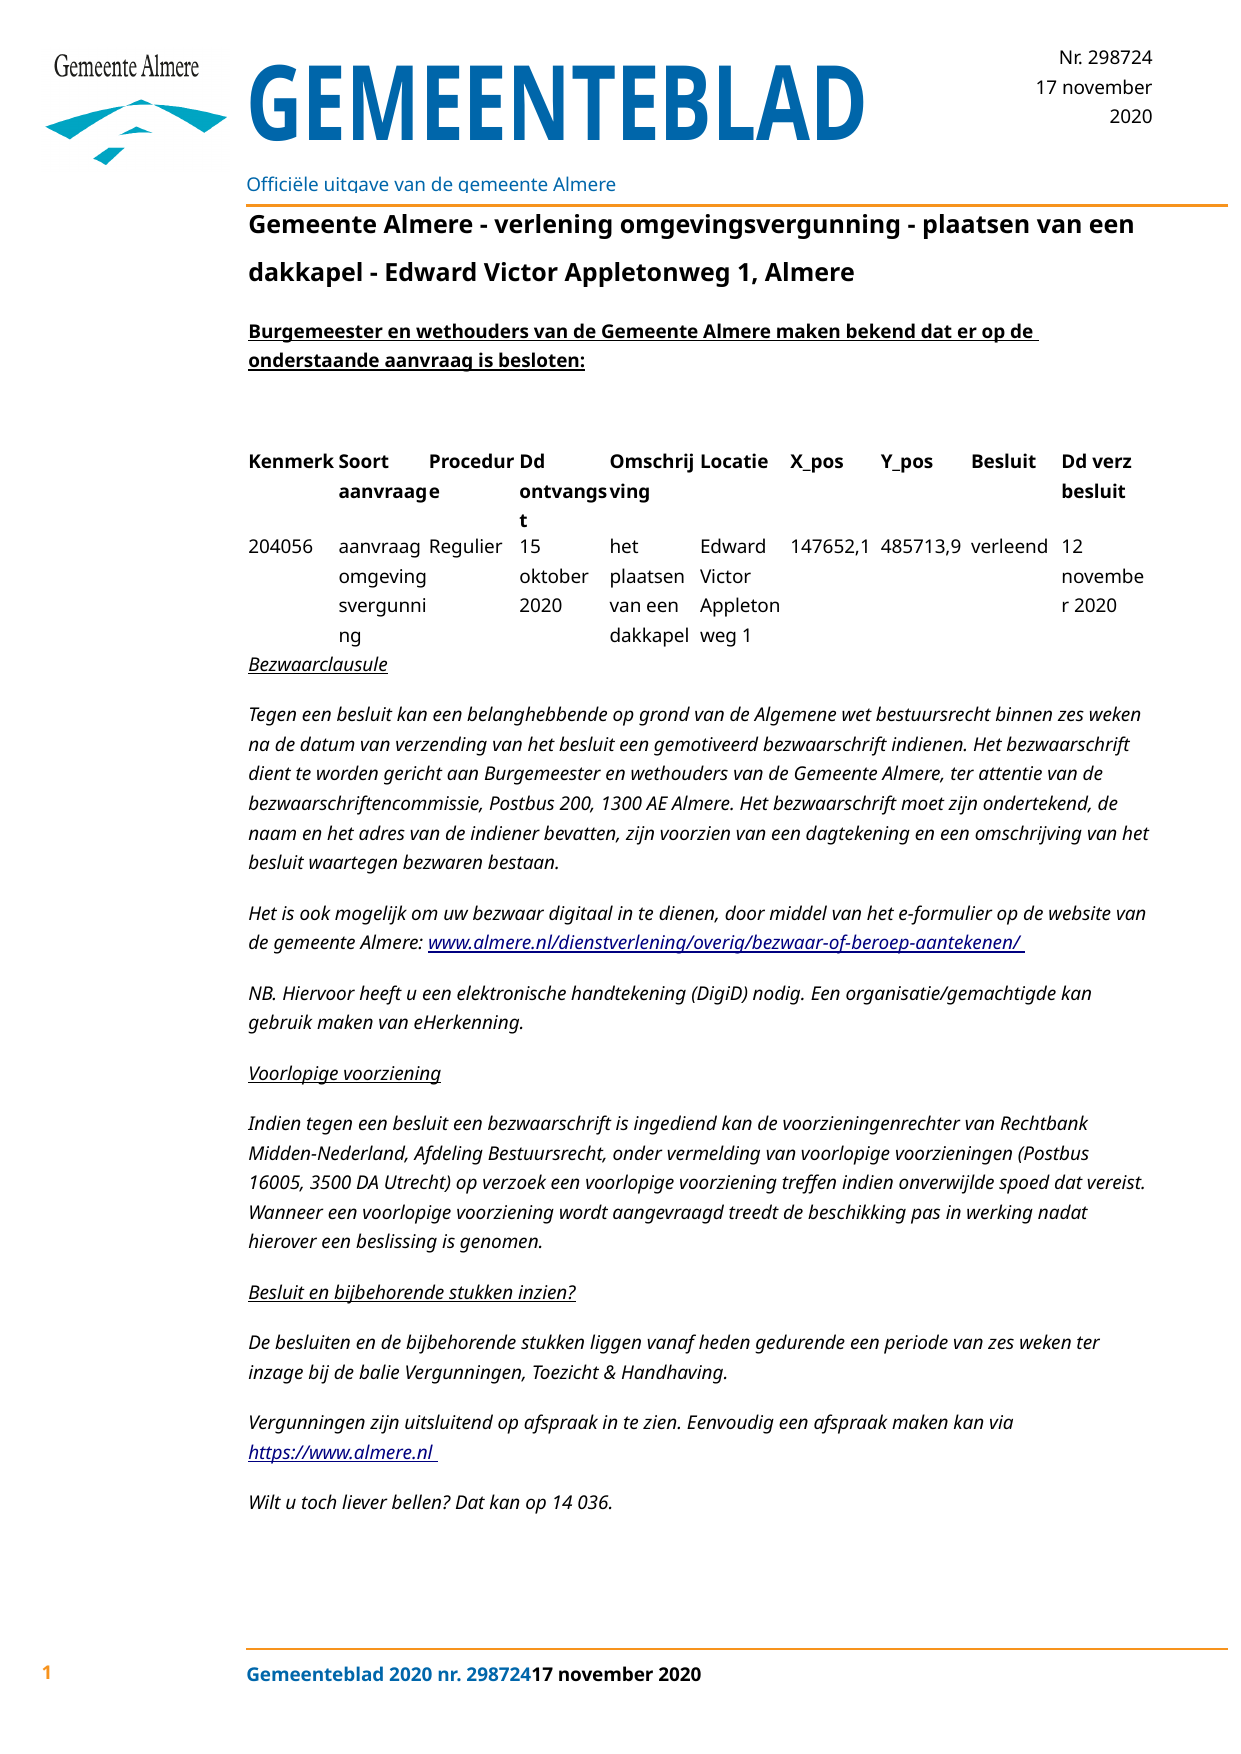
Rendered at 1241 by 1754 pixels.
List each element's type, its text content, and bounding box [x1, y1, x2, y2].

picture [41, 47, 231, 172]
table_header X_pos [790, 449, 881, 533]
text De besluiten en de bijbehorende stukken liggen vanaf heden gedurende een periode van zes weken ter inzage bij de balie Vergunningen, Toezicht & Handhaving. [248, 1329, 1152, 1385]
text Bezwaarclausule [248, 651, 1152, 677]
text Vergunningen zijn uitsluitend op afspraak in te zien. Eenvoudig een afspraak maken kan via https://www.almere.nl [248, 1409, 1152, 1465]
table_header Y_pos [881, 449, 971, 533]
table_cell het plaatsen van een dakkapel [609, 533, 700, 648]
table_cell 485713,9 [881, 533, 971, 648]
table_cell 12 november 2020 [1061, 533, 1152, 648]
text Wilt u toch liever bellen? Dat kan op 14 036. [248, 1489, 1152, 1515]
table_cell aanvraag omgevingsvergunning [338, 533, 429, 648]
table_header Besluit [971, 449, 1061, 533]
text Gemeente Almere - verlening omgevingsvergunning - plaatsen van een dakkapel - Edward Victor Appletonweg 1, Almere [248, 207, 1152, 288]
table_header Omschrijving [609, 449, 700, 533]
text Het is ook mogelijk om uw bezwaar digitaal in te dienen, door middel van het e-formulier op de website van de gemeente Almere: www.almere.nl/dienstverlening/overig/bezwaar-of-beroep-aantekenen/ [248, 900, 1152, 955]
table_cell 204056 [248, 533, 338, 648]
text Besluit en bijbehorende stukken inzien? [248, 1279, 1152, 1305]
text Indien tegen een besluit een bezwaarschrift is ingediend kan de voorzieningenrechter van Rechtbank Midden-Nederland, Afdeling Bestuursrecht, onder vermelding van voorlopige voorzieningen (Postbus 16005, 3500 DA Utrecht) op verzoek een voorlopige voorziening treffen indien onverwijlde spoed dat vereist. Wanneer een voorlopige voorziening wordt aangevraagd treedt de beschikking pas in werking nadat hierover een beslissing is genomen. [248, 1110, 1152, 1254]
text Tegen een besluit kan een belanghebbende op grond van de Algemene wet bestuursrecht binnen zes weken na de datum van verzending van het besluit een gemotiveerd bezwaarschrift indienen. Het bezwaarschrift dient te worden gericht aan Burgemeester en wethouders van de Gemeente Almere, ter attentie van de bezwaarschriftencommissie, Postbus 200, 1300 AE Almere. Het bezwaarschrift moet zijn ondertekend, de naam en het adres van de indiener bevatten, zijn voorzien van een dagtekening en een omschrijving van het besluit waartegen bezwaren bestaan. [248, 701, 1152, 875]
text Voorlopige voorziening [248, 1060, 1152, 1086]
table_cell Regulier [429, 533, 519, 648]
table_header Dd ontvangst [519, 449, 609, 533]
text Burgemeester en wethouders van de Gemeente Almere maken bekend dat er op de onderstaande aanvraag is besloten: [248, 318, 1152, 373]
table_header Soort aanvraag [338, 449, 429, 533]
table_cell verleend [971, 533, 1061, 648]
table_cell 15 oktober 2020 [519, 533, 609, 648]
table_cell 147652,1 [790, 533, 881, 648]
text NB. Hiervoor heeft u een elektronische handtekening (DigiD) nodig. Een organisatie/gemachtigde kan gebruik maken van eHerkenning. [248, 980, 1152, 1035]
table_header Kenmerk [248, 449, 338, 533]
table_cell Edward Victor Appletonweg 1 [700, 533, 790, 648]
table_header Locatie [700, 449, 790, 533]
table_header Procedure [429, 449, 519, 533]
table_header Dd verz besluit [1061, 449, 1152, 533]
